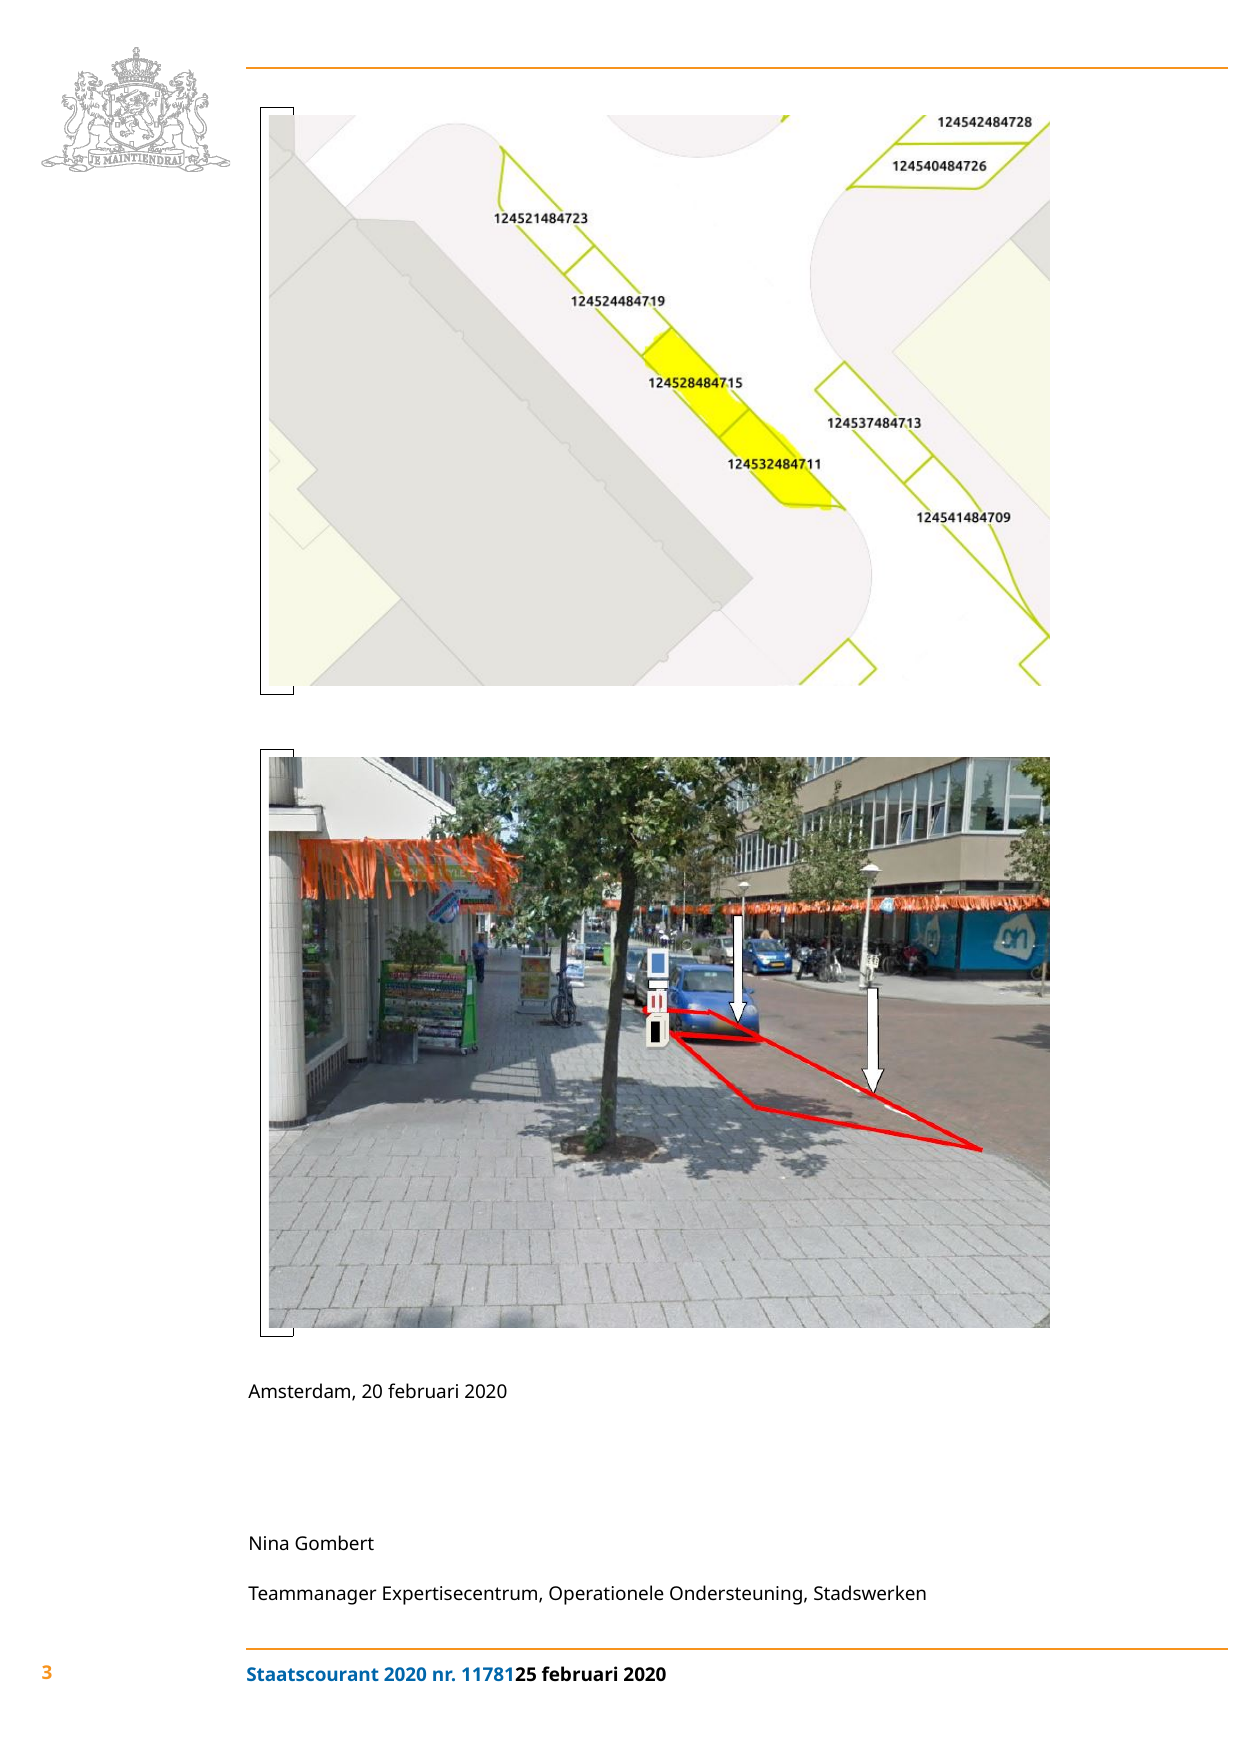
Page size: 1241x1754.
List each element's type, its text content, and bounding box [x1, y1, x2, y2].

text Nina Gombert [248, 1530, 1152, 1556]
picture [268, 115, 1050, 686]
text Teammanager Expertisecentrum, Operationele Ondersteuning, Stadswerken [248, 1580, 1152, 1606]
picture [268, 757, 1050, 1328]
picture [41, 47, 231, 172]
text Amsterdam, 20 februari 2020 [248, 1378, 1152, 1404]
